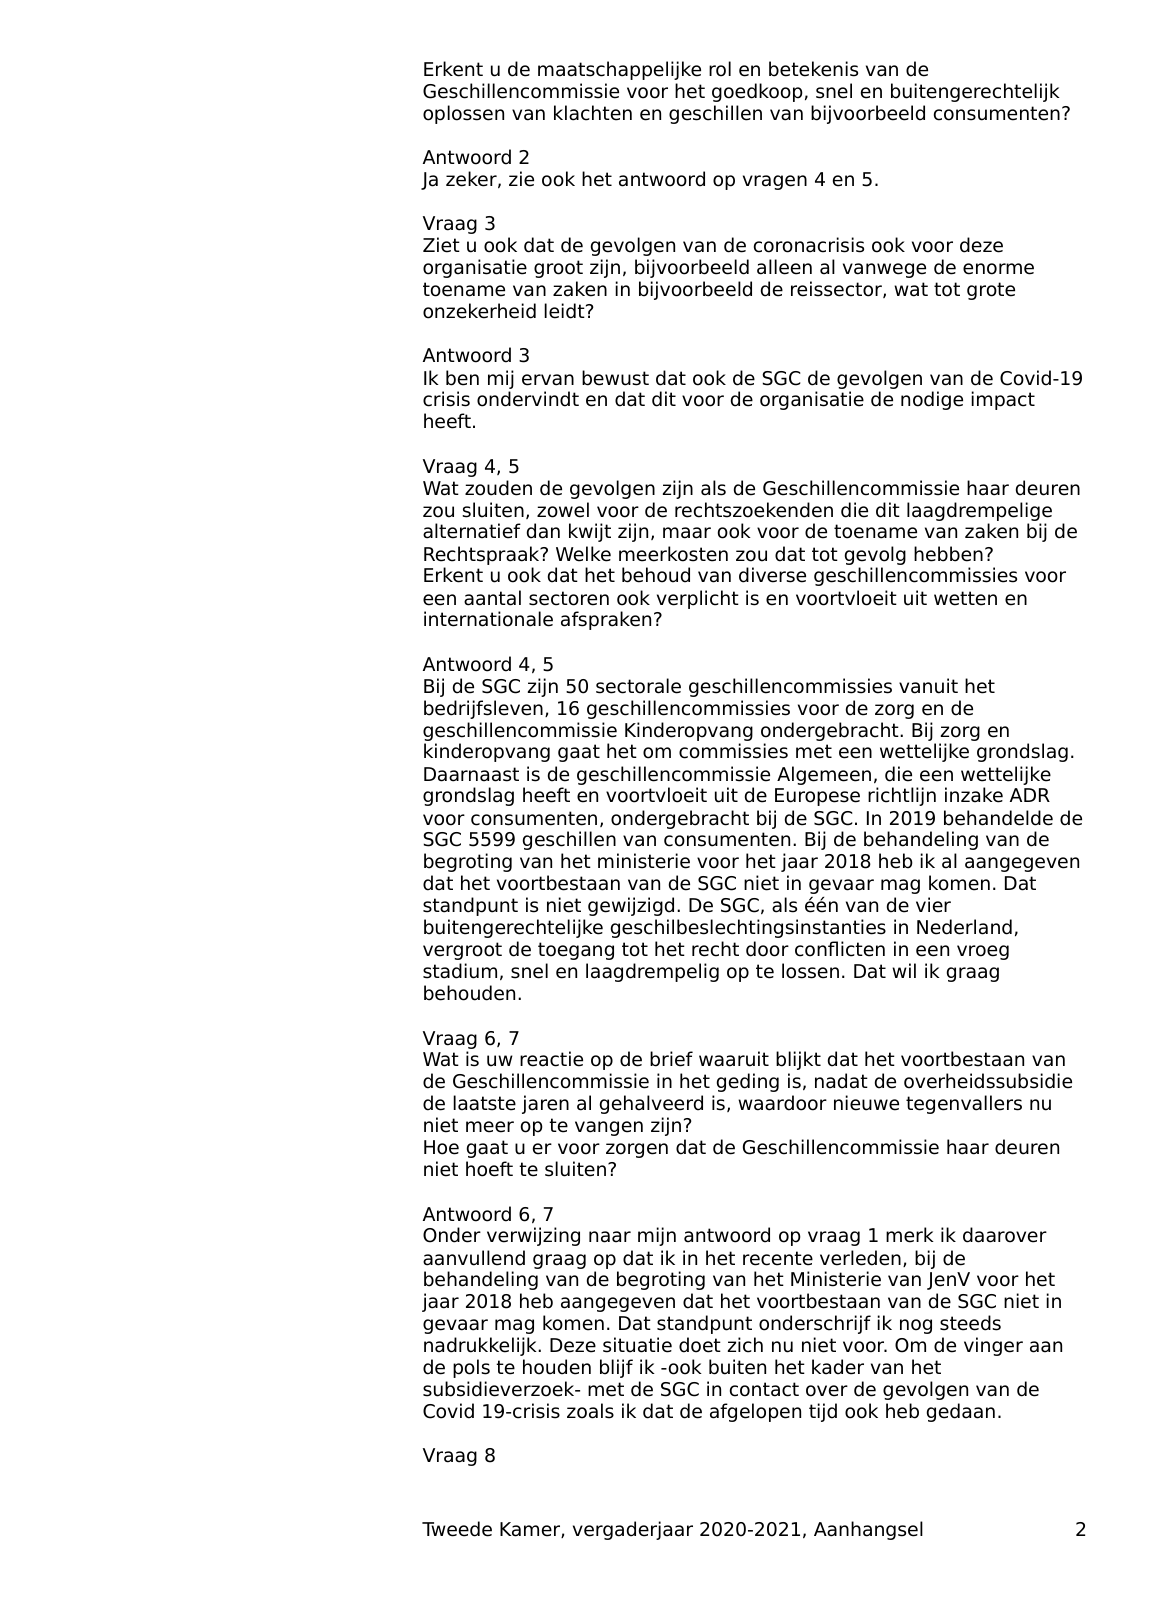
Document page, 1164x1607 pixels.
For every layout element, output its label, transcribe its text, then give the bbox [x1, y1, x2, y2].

text Erkent u ook dat het behoud van diverse geschillencommissies voor een aantal sectoren ook verplicht is en voortvloeit uit wetten en internationale afspraken? [422, 565, 1087, 631]
text Antwoord 3 [422, 345, 1087, 367]
text Antwoord 6, 7 [422, 1203, 1087, 1225]
text Onder verwijzing naar mijn antwoord op vraag 1 merk ik daarover aanvullend graag op dat ik in het recente verleden, bij de behandeling van de begroting van het Ministerie van JenV voor het jaar 2018 heb aangegeven dat het voortbestaan van de SGC niet in gevaar mag komen. Dat standpunt onderschrijf ik nog steeds nadrukkelijk. Deze situatie doet zich nu niet voor. Om de vinger aan de pols te houden blijf ik -ook buiten het kader van het subsidieverzoek- met de SGC in contact over de gevolgen van de Covid 19-crisis zoals ik dat de afgelopen tijd ook heb gedaan. [422, 1225, 1087, 1423]
text Vraag 4, 5 [422, 456, 1087, 477]
text Ziet u ook dat de gevolgen van de coronacrisis ook voor deze organisatie groot zijn, bijvoorbeeld alleen al vanwege de enorme toename van zaken in bijvoorbeeld de reissector, wat tot grote onzekerheid leidt? [422, 235, 1087, 323]
text Bij de SGC zijn 50 sectorale geschillencommissies vanuit het bedrijfsleven, 16 geschillencommissies voor de zorg en de geschillencommissie Kinderopvang ondergebracht. Bij zorg en kinderopvang gaat het om commissies met een wettelijke grondslag. Daarnaast is de geschillencommissie Algemeen, die een wettelijke grondslag heeft en voortvloeit uit de Europese richtlijn inzake ADR voor consumenten, ondergebracht bij de SGC. In 2019 behandelde de SGC 5599 geschillen van consumenten. Bij de behandeling van de begroting van het ministerie voor het jaar 2018 heb ik al aangegeven dat het voortbestaan van de SGC niet in gevaar mag komen. Dat standpunt is niet gewijzigd. De SGC, als één van de vier buitengerechtelijke geschilbeslechtingsinstanties in Nederland, vergroot de toegang tot het recht door conflicten in een vroeg stadium, snel en laagdrempelig op te lossen. Dat wil ik graag behouden. [422, 676, 1087, 1005]
text Vraag 8 [422, 1445, 1087, 1467]
text Wat zouden de gevolgen zijn als de Geschillencommissie haar deuren zou sluiten, zowel voor de rechtszoekenden die dit laagdrempelige alternatief dan kwijt zijn, maar ook voor de toename van zaken bij de Rechtspraak? Welke meerkosten zou dat tot gevolg hebben? [422, 477, 1087, 565]
text Vraag 3 [422, 213, 1087, 235]
text Antwoord 4, 5 [422, 653, 1087, 676]
text Vraag 6, 7 [422, 1027, 1087, 1049]
text Wat is uw reactie op de brief waaruit blijkt dat het voortbestaan van de Geschillencommissie in het geding is, nadat de overheidssubsidie de laatste jaren al gehalveerd is, waardoor nieuwe tegenvallers nu niet meer op te vangen zijn? [422, 1049, 1087, 1137]
text Erkent u de maatschappelijke rol en betekenis van de Geschillencommissie voor het goedkoop, snel en buitengerechtelijk oplossen van klachten en geschillen van bijvoorbeeld consumenten? [422, 59, 1087, 125]
text Hoe gaat u er voor zorgen dat de Geschillencommissie haar deuren niet hoeft te sluiten? [422, 1137, 1087, 1181]
text Antwoord 2 [422, 147, 1087, 169]
text Ik ben mij ervan bewust dat ook de SGC de gevolgen van de Covid-19 crisis ondervindt en dat dit voor de organisatie de nodige impact heeft. [422, 367, 1087, 433]
text Ja zeker, zie ook het antwoord op vragen 4 en 5. [422, 169, 1087, 191]
